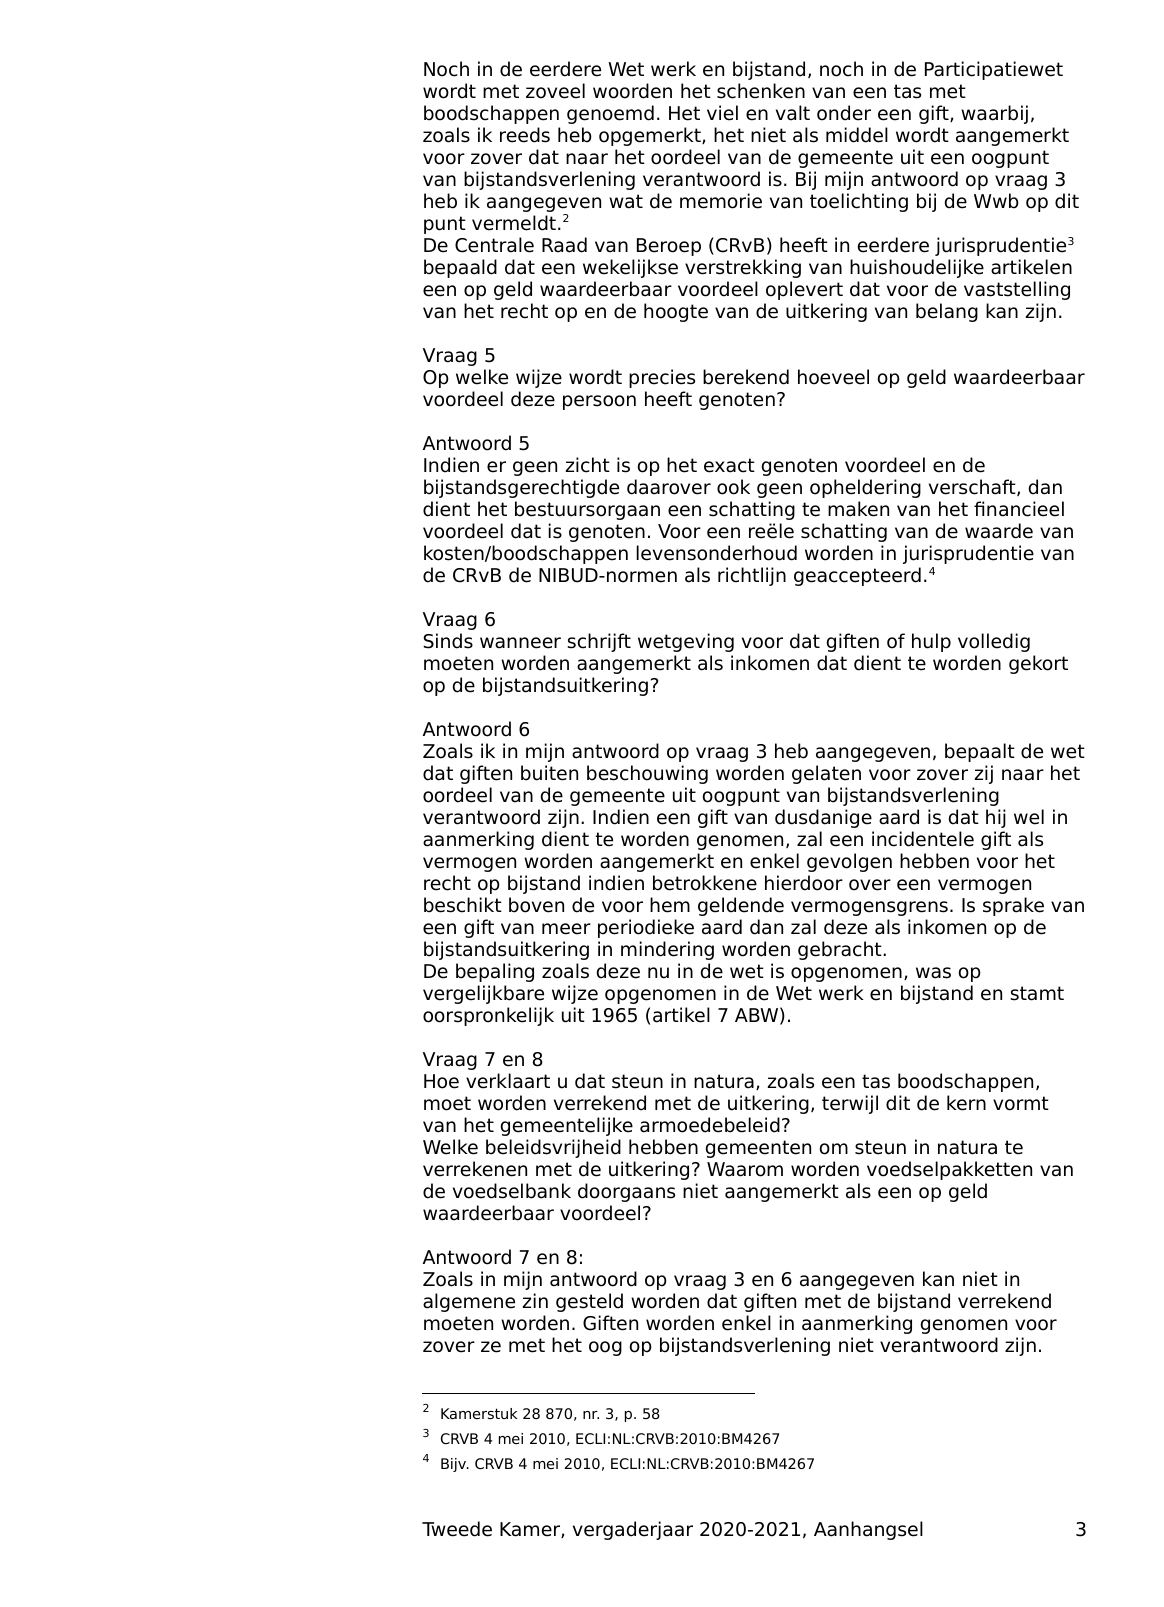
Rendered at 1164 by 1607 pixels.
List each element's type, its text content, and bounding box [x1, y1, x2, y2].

text Zoals ik in mijn antwoord op vraag 3 heb aangegeven, bepaalt de wet dat giften buiten beschouwing worden gelaten voor zover zij naar het oordeel van de gemeente uit oogpunt van bijstandsverlening verantwoord zijn. Indien een gift van dusdanige aard is dat hij wel in aanmerking dient te worden genomen, zal een incidentele gift als vermogen worden aangemerkt en enkel gevolgen hebben voor het recht op bijstand indien betrokkene hierdoor over een vermogen beschikt boven de voor hem geldende vermogensgrens. Is sprake van een gift van meer periodieke aard dan zal deze als inkomen op de bijstandsuitkering in mindering worden gebracht. [422, 741, 1087, 961]
text Indien er geen zicht is op het exact genoten voordeel en de bijstandsgerechtigde daarover ook geen opheldering verschaft, dan dient het bestuursorgaan een schatting te maken van het financieel voordeel dat is genoten. Voor een reële schatting van de waarde van kosten/boodschappen levensonderhoud worden in jurisprudentie van de CRvB de NIBUD-normen als richtlijn geaccepteerd. [422, 455, 1087, 587]
text Kamerstuk 28 870, nr. 3, p. 58 [422, 1402, 1087, 1424]
text Welke beleidsvrijheid hebben gemeenten om steun in natura te verrekenen met de uitkering? Waarom worden voedselpakketten van de voedselbank doorgaans niet aangemerkt als een op geld waardeerbaar voordeel? [422, 1137, 1087, 1225]
text Bijv. CRVB 4 mei 2010, ECLI:NL:CRVB:2010:BM4267 [422, 1452, 1087, 1474]
text Antwoord 5 [422, 433, 1087, 455]
text Noch in de eerdere Wet werk en bijstand, noch in de Participatiewet wordt met zoveel woorden het schenken van een tas met boodschappen genoemd. Het viel en valt onder een gift, waarbij, zoals ik reeds heb opgemerkt, het niet als middel wordt aangemerkt voor zover dat naar het oordeel van de gemeente uit een oogpunt van bijstandsverlening verantwoord is. Bij mijn antwoord op vraag 3 heb ik aangegeven wat de memorie van toelichting bij de Wwb op dit punt vermeldt. [422, 59, 1087, 235]
text CRVB 4 mei 2010, ECLI:NL:CRVB:2010:BM4267 [422, 1427, 1087, 1449]
text Vraag 6 [422, 609, 1087, 631]
text Vraag 7 en 8 [422, 1049, 1087, 1071]
text Antwoord 7 en 8: [422, 1247, 1087, 1269]
text Antwoord 6 [422, 719, 1087, 741]
text Zoals in mijn antwoord op vraag 3 en 6 aangegeven kan niet in algemene zin gesteld worden dat giften met de bijstand verrekend moeten worden. Giften worden enkel in aanmerking genomen voor zover ze met het oog op bijstandsverlening niet verantwoord zijn. [422, 1269, 1087, 1357]
text Hoe verklaart u dat steun in natura, zoals een tas boodschappen, moet worden verrekend met de uitkering, terwijl dit de kern vormt van het gemeentelijke armoedebeleid? [422, 1071, 1087, 1137]
text De bepaling zoals deze nu in de wet is opgenomen, was op vergelijkbare wijze opgenomen in de Wet werk en bijstand en stamt oorspronkelijk uit 1965 (artikel 7 ABW). [422, 961, 1087, 1027]
text De Centrale Raad van Beroep (CRvB) heeft in eerdere jurisprudentie bepaald dat een wekelijkse verstrekking van huishoudelijke artikelen een op geld waardeerbaar voordeel oplevert dat voor de vaststelling van het recht op en de hoogte van de uitkering van belang kan zijn. [422, 235, 1087, 323]
text Vraag 5 [422, 345, 1087, 367]
text Op welke wijze wordt precies berekend hoeveel op geld waardeerbaar voordeel deze persoon heeft genoten? [422, 367, 1087, 411]
text Sinds wanneer schrijft wetgeving voor dat giften of hulp volledig moeten worden aangemerkt als inkomen dat dient te worden gekort op de bijstandsuitkering? [422, 631, 1087, 697]
